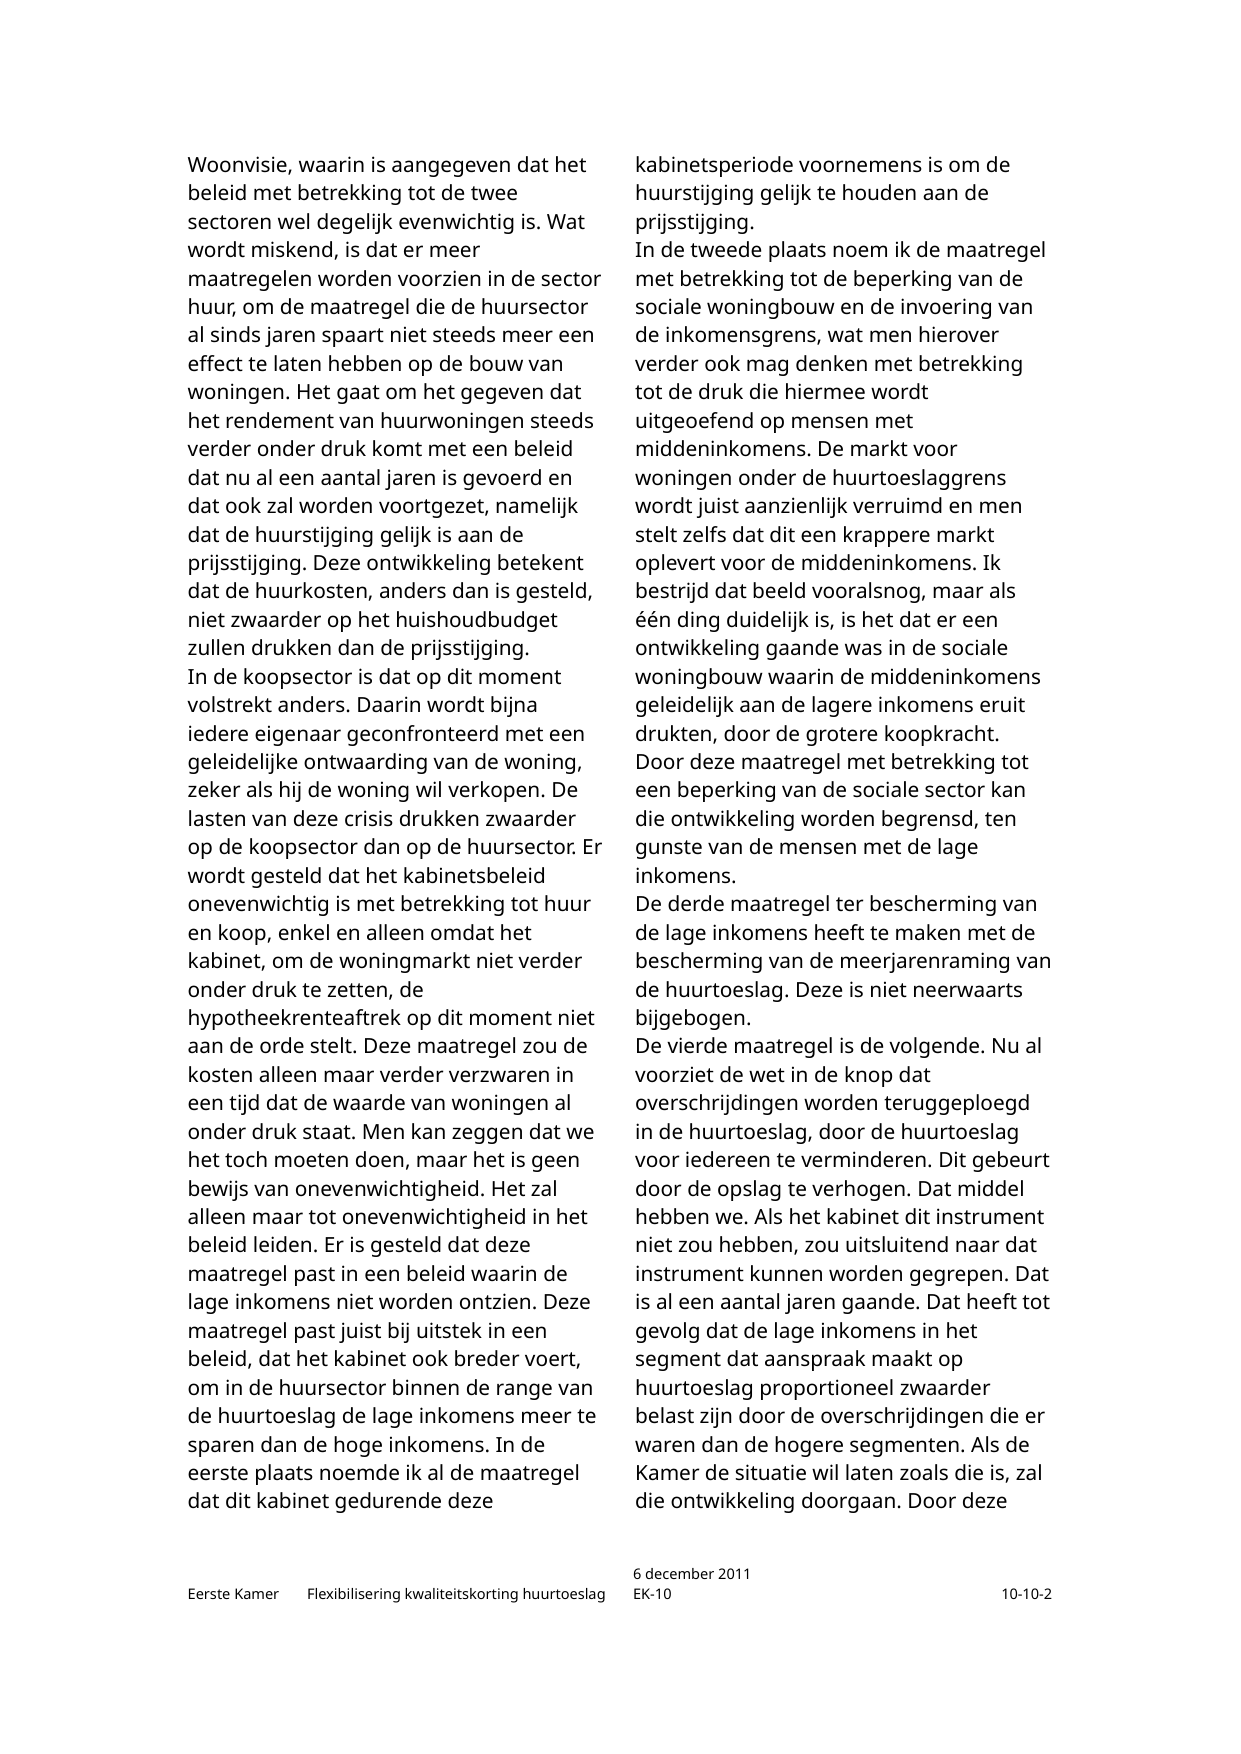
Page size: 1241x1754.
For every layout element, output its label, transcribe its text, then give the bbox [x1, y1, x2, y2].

text De derde maatregel ter bescherming van de lage inkomens heeft te maken met de bescherming van de meerjarenraming van de huurtoeslag. Deze is niet neerwaarts bijgebogen. [635, 889, 1053, 1032]
text In de koopsector is dat op dit moment volstrekt anders. Daarin wordt bijna iedere eigenaar geconfronteerd met een geleidelijke ontwaarding van de woning, zeker als hij de woning wil verkopen. De lasten van deze crisis drukken zwaarder op de koopsector dan op de huursector. Er wordt gesteld dat het kabinetsbeleid onevenwichtig is met betrekking tot huur en koop, enkel en alleen omdat het kabinet, om de woningmarkt niet verder onder druk te zetten, de hypotheekrenteaftrek op dit moment niet aan de orde stelt. Deze maatregel zou de kosten alleen maar verder verzwaren in een tijd dat de waarde van woningen al onder druk staat. Men kan zeggen dat we het toch moeten doen, maar het is geen bewijs van onevenwichtigheid. Het zal alleen maar tot onevenwichtigheid in het beleid leiden. Er is gesteld dat deze maatregel past in een beleid waarin de lage inkomens niet worden ontzien. Deze maatregel past juist bij uitstek in een beleid, dat het kabinet ook breder voert, om in de huursector binnen de range van de huurtoeslag de lage inkomens meer te sparen dan de hoge inkomens. In de eerste plaats noemde ik al de maatregel dat dit kabinet gedurende deze [187, 662, 605, 1515]
text Woonvisie, waarin is aangegeven dat het beleid met betrekking tot de twee sectoren wel degelijk evenwichtig is. Wat wordt miskend, is dat er meer maatregelen worden voorzien in de sector huur, om de maatregel die de huursector al sinds jaren spaart niet steeds meer een effect te laten hebben op de bouw van woningen. Het gaat om het gegeven dat het rendement van huurwoningen steeds verder onder druk komt met een beleid dat nu al een aantal jaren is gevoerd en dat ook zal worden voortgezet, namelijk dat de huurstijging gelijk is aan de prijsstijging. Deze ontwikkeling betekent dat de huurkosten, anders dan is gesteld, niet zwaarder op het huishoudbudget zullen drukken dan de prijsstijging. [187, 150, 605, 662]
text In de tweede plaats noem ik de maatregel met betrekking tot de beperking van de sociale woningbouw en de invoering van de inkomensgrens, wat men hierover verder ook mag denken met betrekking tot de druk die hiermee wordt uitgeoefend op mensen met middeninkomens. De markt voor woningen onder de huurtoeslaggrens wordt juist aanzienlijk verruimd en men stelt zelfs dat dit een krappere markt oplevert voor de middeninkomens. Ik bestrijd dat beeld vooralsnog, maar als één ding duidelijk is, is het dat er een ontwikkeling gaande was in de sociale woningbouw waarin de middeninkomens geleidelijk aan de lagere inkomens eruit drukten, door de grotere koopkracht. Door deze maatregel met betrekking tot een beperking van de sociale sector kan die ontwikkeling worden begrensd, ten gunste van de mensen met de lage inkomens. [635, 235, 1053, 889]
text De vierde maatregel is de volgende. Nu al voorziet de wet in de knop dat overschrijdingen worden teruggeploegd in de huurtoeslag, door de huurtoeslag voor iedereen te verminderen. Dit gebeurt door de opslag te verhogen. Dat middel hebben we. Als het kabinet dit instrument niet zou hebben, zou uitsluitend naar dat instrument kunnen worden gegrepen. Dat is al een aantal jaren gaande. Dat heeft tot gevolg dat de lage inkomens in het segment dat aanspraak maakt op huurtoeslag proportioneel zwaarder belast zijn door de overschrijdingen die er waren dan de hogere segmenten. Als de Kamer de situatie wil laten zoals die is, zal die ontwikkeling doorgaan. Door deze [635, 1032, 1053, 1515]
text kabinetsperiode voornemens is om de huurstijging gelijk te houden aan de prijsstijging. [635, 150, 1053, 235]
